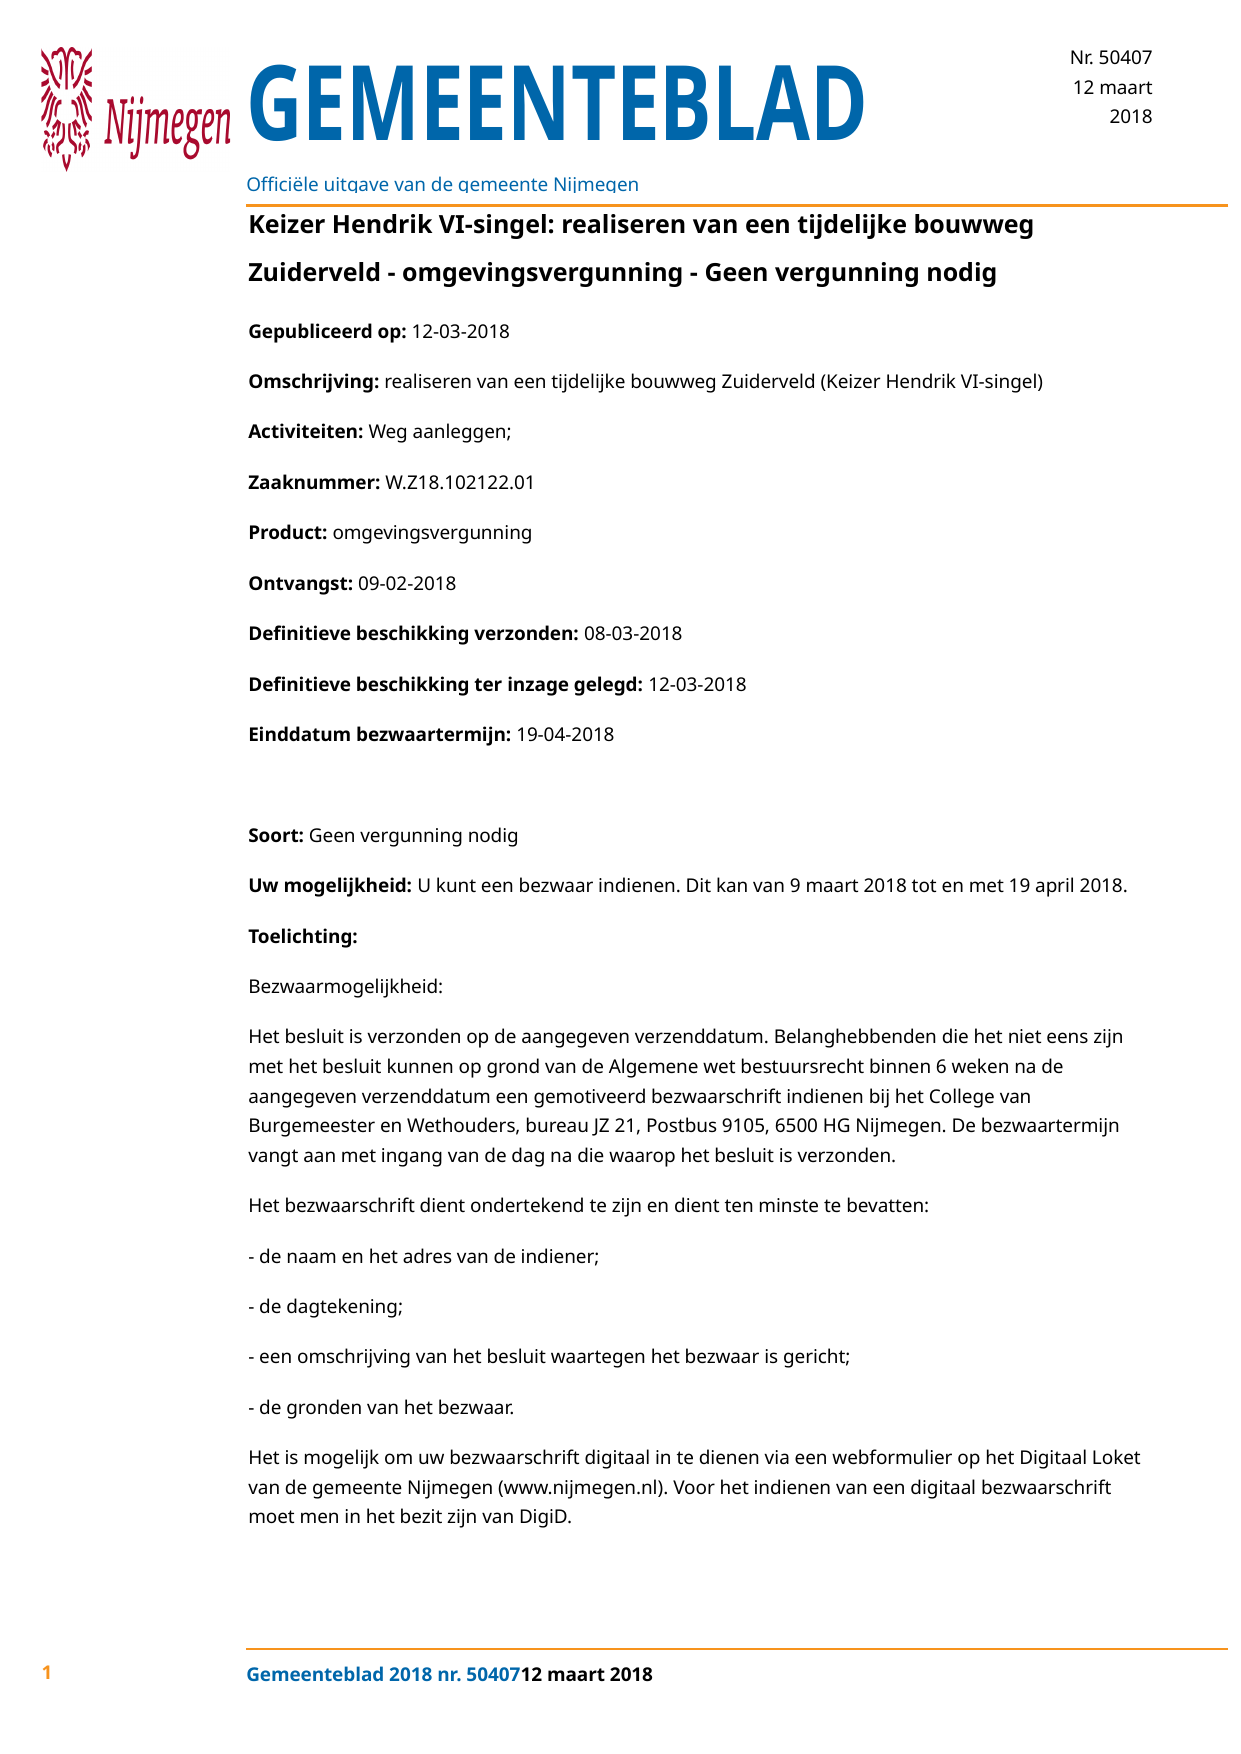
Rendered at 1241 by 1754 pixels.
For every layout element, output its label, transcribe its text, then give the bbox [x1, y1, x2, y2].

text Het bezwaarschrift dient ondertekend te zijn en dient ten minste te bevatten: [248, 1192, 1152, 1218]
text Het is mogelijk om uw bezwaarschrift digitaal in te dienen via een webformulier op het Digitaal Loket van de gemeente Nijmegen (www.nijmegen.nl). Voor het indienen van een digitaal bezwaarschrift moet men in het bezit zijn van DigiD. [248, 1444, 1152, 1529]
text Definitieve beschikking ter inzage gelegd: 12-03-2018 [248, 671, 1152, 697]
text Bezwaarmogelijkheid: [248, 973, 1152, 999]
text Toelichting: [248, 923, 1152, 949]
text Keizer Hendrik VI-singel: realiseren van een tijdelijke bouwweg Zuiderveld - omgevingsvergunning - Geen vergunning nodig [248, 207, 1152, 288]
text Ontvangst: 09-02-2018 [248, 570, 1152, 596]
text - een omschrijving van het besluit waartegen het bezwaar is gericht; [248, 1344, 1152, 1369]
text Product: omgevingsvergunning [248, 519, 1152, 545]
text Definitieve beschikking verzonden: 08-03-2018 [248, 620, 1152, 646]
picture [41, 47, 231, 172]
text Soort: Geen vergunning nodig [248, 822, 1152, 848]
text - de dagtekening; [248, 1293, 1152, 1319]
text Het besluit is verzonden op de aangegeven verzenddatum. Belanghebbenden die het niet eens zijn met het besluit kunnen op grond van de Algemene wet bestuursrecht binnen 6 weken na de aangegeven verzenddatum een gemotiveerd bezwaarschrift indienen bij het College van Burgemeester en Wethouders, bureau JZ 21, Postbus 9105, 6500 HG Nijmegen. De bezwaartermijn vangt aan met ingang van de dag na die waarop het besluit is verzonden. [248, 1024, 1152, 1168]
text Activiteiten: Weg aanleggen; [248, 419, 1152, 444]
text Uw mogelijkheid: U kunt een bezwaar indienen. Dit kan van 9 maart 2018 tot en met 19 april 2018. [248, 872, 1152, 898]
text Zaaknummer: W.Z18.102122.01 [248, 469, 1152, 495]
text Omschrijving: realiseren van een tijdelijke bouwweg Zuiderveld (Keizer Hendrik VI-singel) [248, 368, 1152, 394]
text - de gronden van het bezwaar. [248, 1394, 1152, 1420]
text Gepubliceerd op: 12-03-2018 [248, 318, 1152, 344]
text - de naam en het adres van de indiener; [248, 1243, 1152, 1269]
text Einddatum bezwaartermijn: 19-04-2018 [248, 721, 1152, 747]
